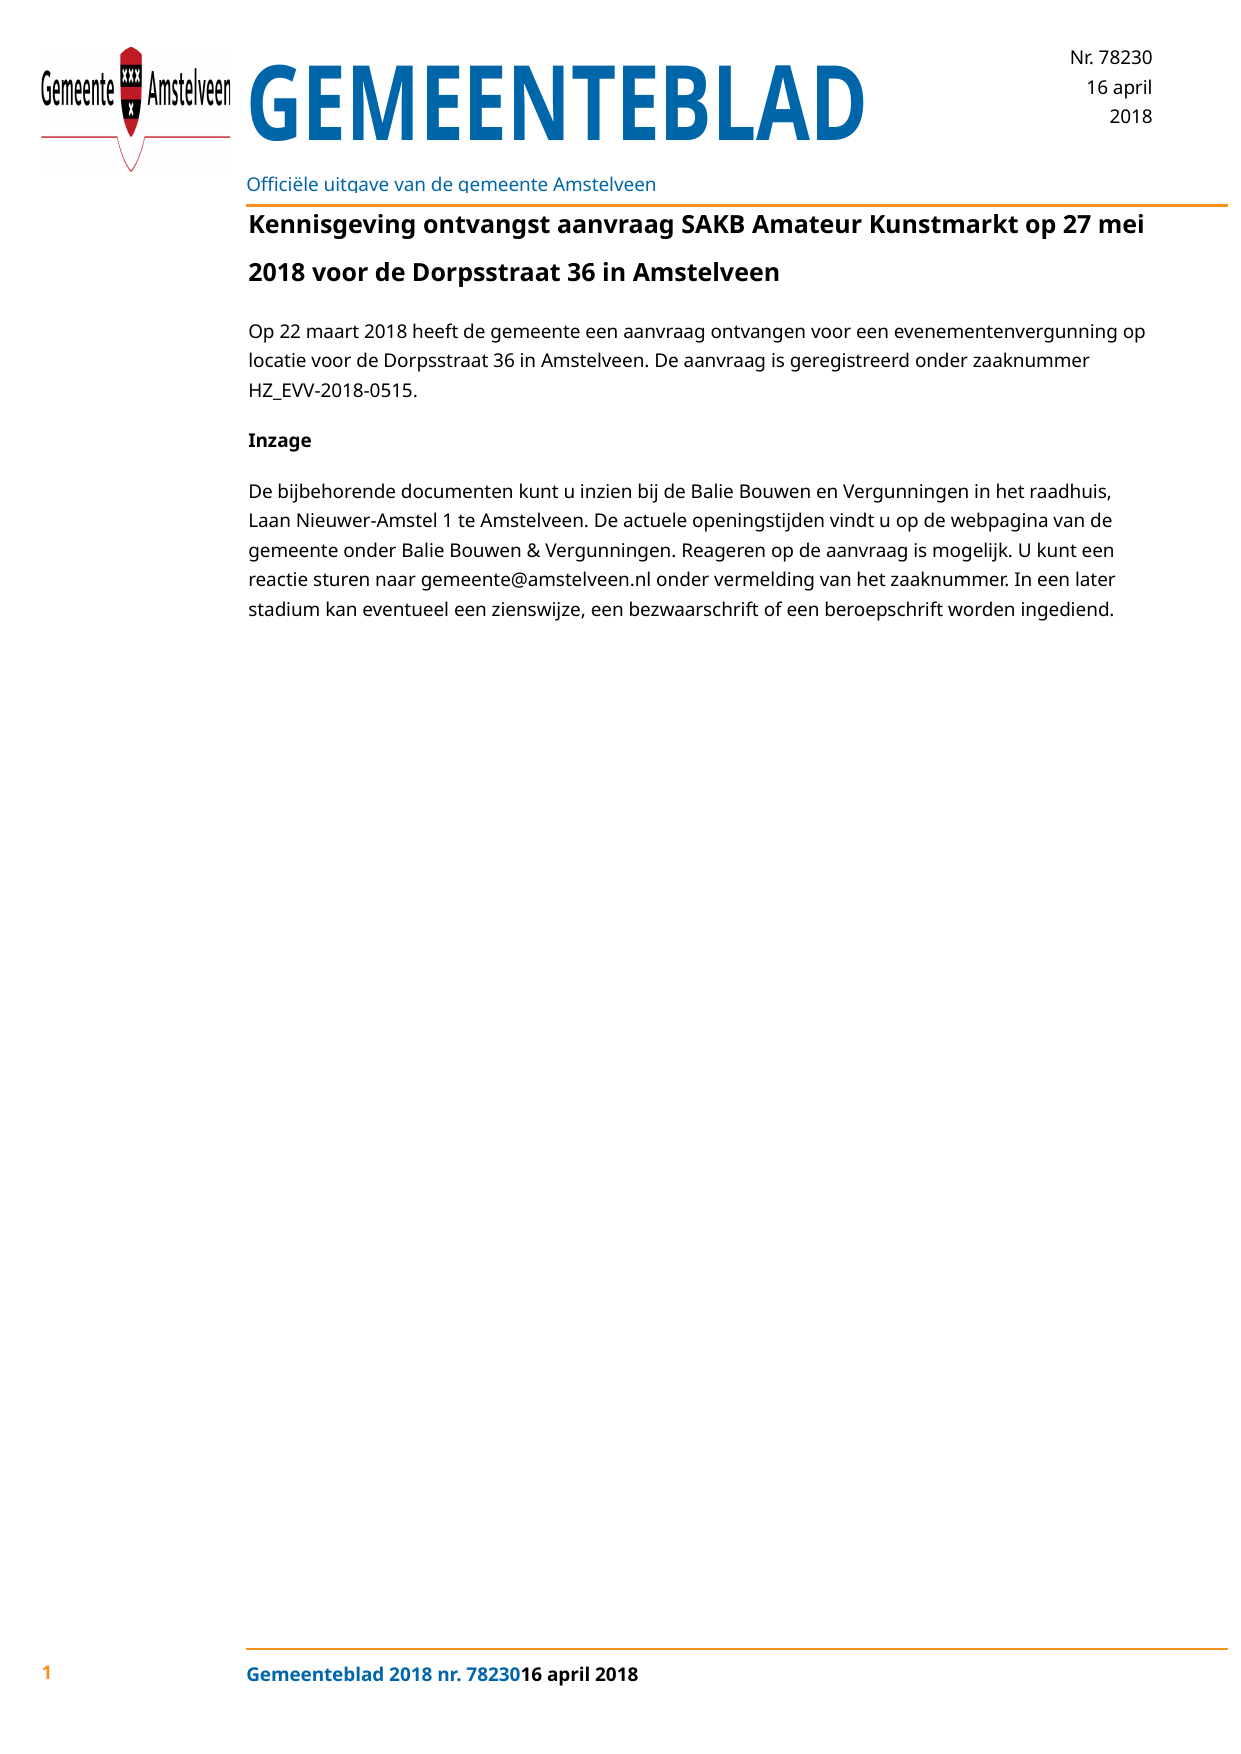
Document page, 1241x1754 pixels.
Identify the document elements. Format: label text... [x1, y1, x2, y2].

text De bijbehorende documenten kunt u inzien bij de Balie Bouwen en Vergunningen in het raadhuis, Laan Nieuwer-Amstel 1 te Amstelveen. De actuele openingstijden vindt u op de webpagina van de gemeente onder Balie Bouwen & Vergunningen. Reageren op de aanvraag is mogelijk. U kunt een reactie sturen naar gemeente@amstelveen.nl onder vermelding van het zaaknummer. In een later stadium kan eventueel een zienswijze, een bezwaarschrift of een beroepschrift worden ingediend. [248, 478, 1152, 622]
text Inzage [248, 427, 1152, 453]
text Kennisgeving ontvangst aanvraag SAKB Amateur Kunstmarkt op 27 mei 2018 voor de Dorpsstraat 36 in Amstelveen [248, 207, 1152, 288]
picture [41, 47, 231, 172]
text Op 22 maart 2018 heeft de gemeente een aanvraag ontvangen voor een evenementenvergunning op locatie voor de Dorpsstraat 36 in Amstelveen. De aanvraag is geregistreerd onder zaaknummer HZ_EVV-2018-0515. [248, 318, 1152, 403]
